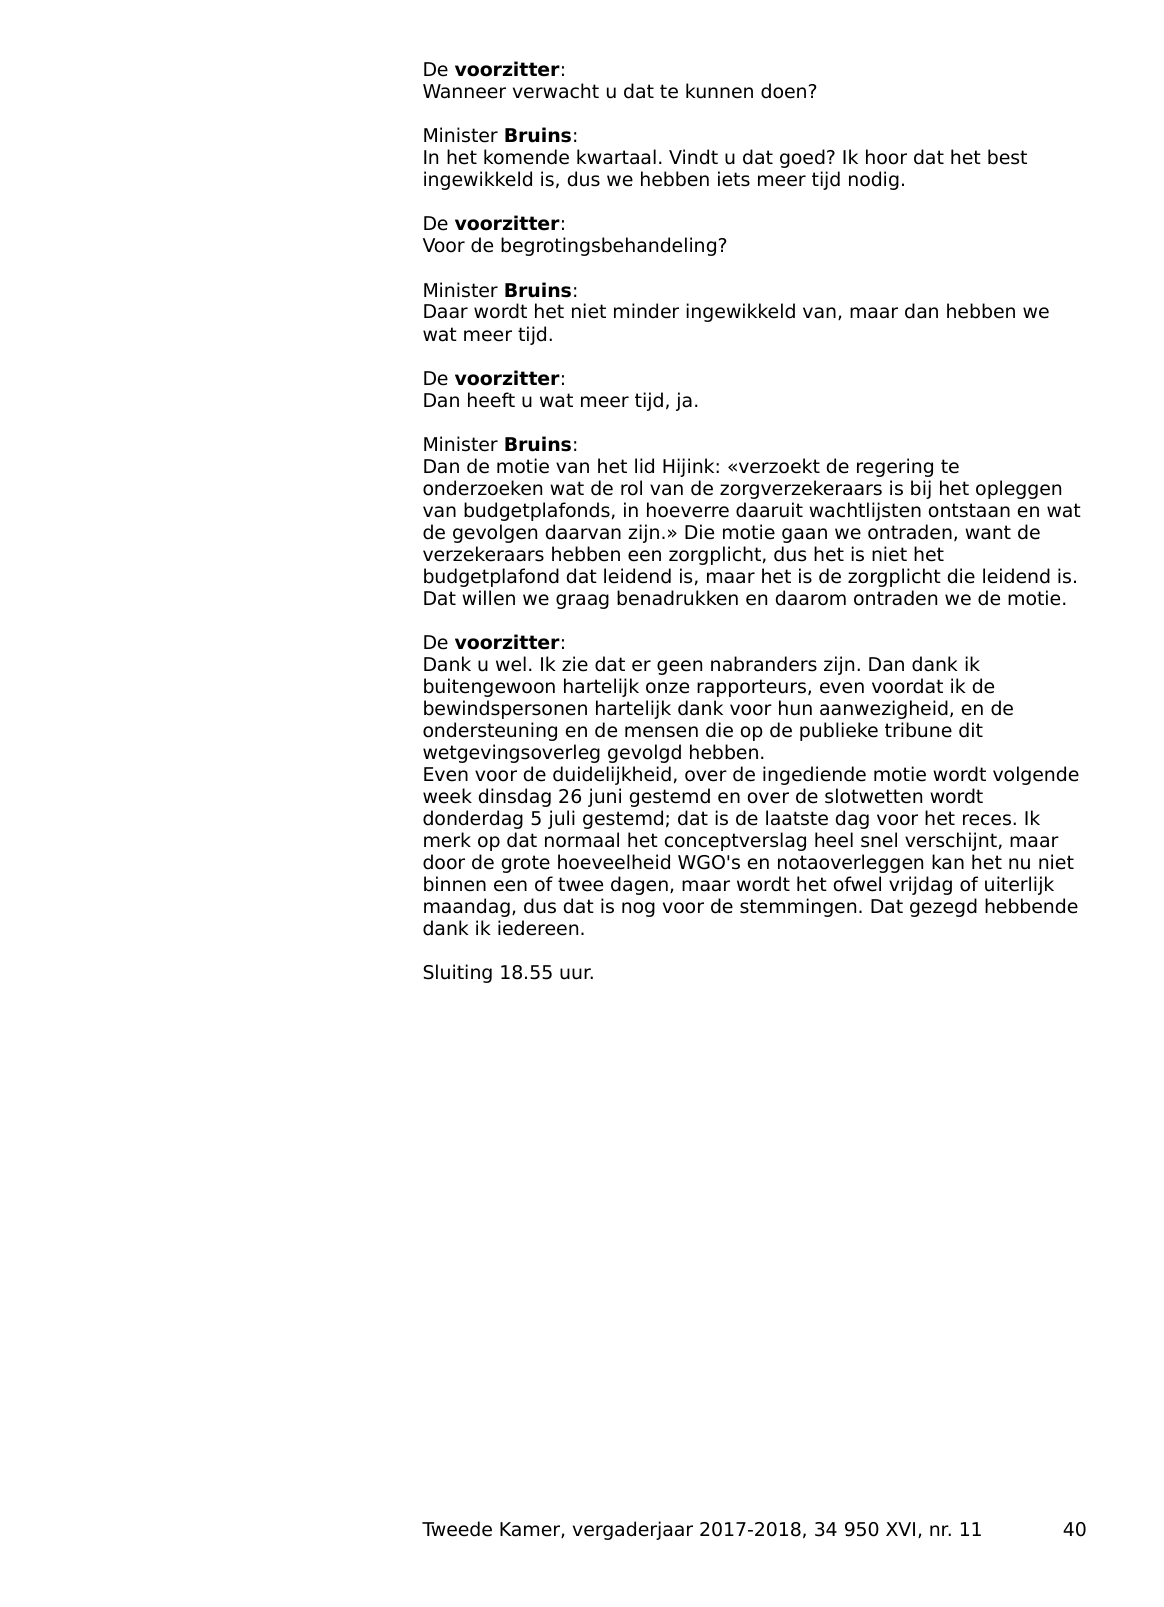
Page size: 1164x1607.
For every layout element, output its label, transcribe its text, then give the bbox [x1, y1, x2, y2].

text De voorzitter: [422, 632, 1087, 654]
text Dank u wel. Ik zie dat er geen nabranders zijn. Dan dank ik buitengewoon hartelijk onze rapporteurs, even voordat ik de bewindspersonen hartelijk dank voor hun aanwezigheid, en de ondersteuning en de mensen die op de publieke tribune dit wetgevingsoverleg gevolgd hebben. [422, 654, 1087, 764]
text De voorzitter: [422, 368, 1087, 389]
text De voorzitter: [422, 213, 1087, 235]
text Minister Bruins: [422, 434, 1087, 456]
text De voorzitter: [422, 59, 1087, 81]
text Daar wordt het niet minder ingewikkeld van, maar dan hebben we wat meer tijd. [422, 301, 1087, 345]
text Dan de motie van het lid Hijink: «verzoekt de regering te onderzoeken wat de rol van de zorgverzekeraars is bij het opleggen van budgetplafonds, in hoeverre daaruit wachtlijsten ontstaan en wat de gevolgen daarvan zijn.» Die motie gaan we ontraden, want de verzekeraars hebben een zorgplicht, dus het is niet het budgetplafond dat leidend is, maar het is de zorgplicht die leidend is. Dat willen we graag benadrukken en daarom ontraden we de motie. [422, 456, 1087, 609]
text Even voor de duidelijkheid, over de ingediende motie wordt volgende week dinsdag 26 juni gestemd en over de slotwetten wordt donderdag 5 juli gestemd; dat is de laatste dag voor het reces. Ik merk op dat normaal het conceptverslag heel snel verschijnt, maar door de grote hoeveelheid WGO's en notaoverleggen kan het nu niet binnen een of twee dagen, maar wordt het ofwel vrijdag of uiterlijk maandag, dus dat is nog voor de stemmingen. Dat gezegd hebbende dank ik iedereen. [422, 764, 1087, 939]
text Minister Bruins: [422, 125, 1087, 147]
text Minister Bruins: [422, 279, 1087, 301]
text Dan heeft u wat meer tijd, ja. [422, 389, 1087, 412]
text Voor de begrotingsbehandeling? [422, 235, 1087, 257]
text Sluiting 18.55 uur. [422, 962, 1087, 984]
text Wanneer verwacht u dat te kunnen doen? [422, 81, 1087, 103]
text In het komende kwartaal. Vindt u dat goed? Ik hoor dat het best ingewikkeld is, dus we hebben iets meer tijd nodig. [422, 147, 1087, 191]
